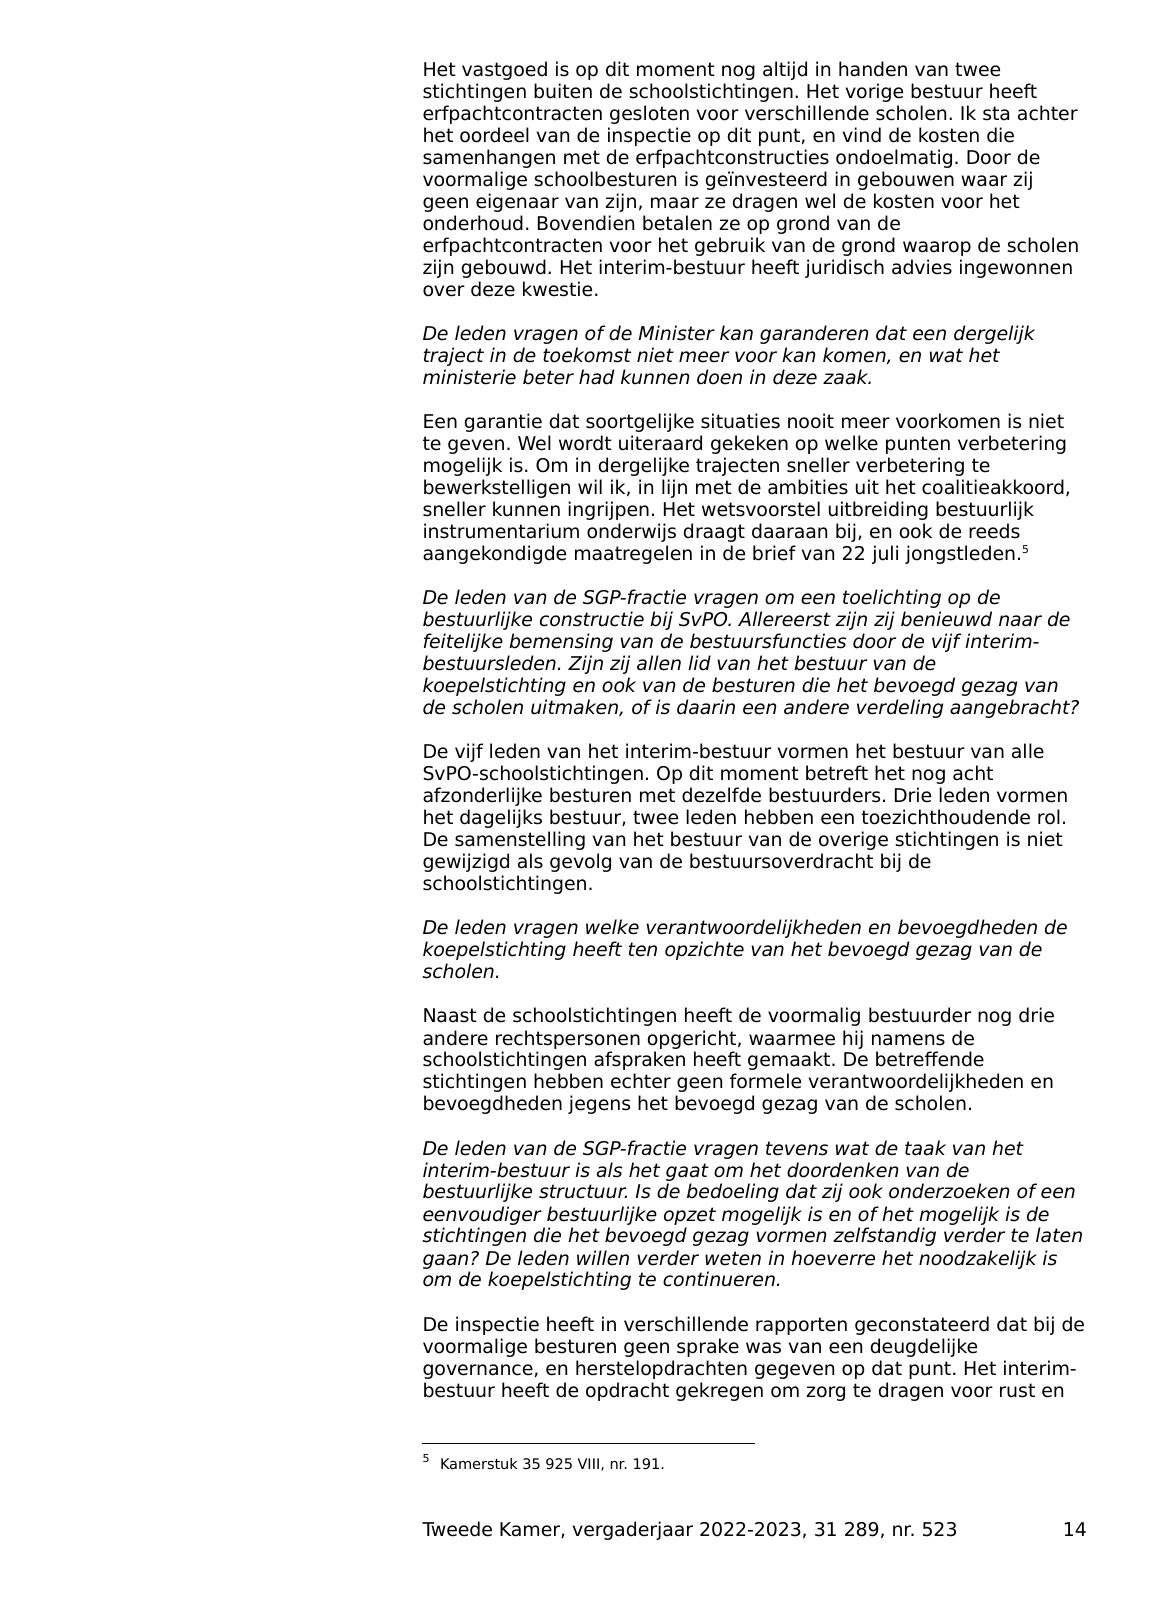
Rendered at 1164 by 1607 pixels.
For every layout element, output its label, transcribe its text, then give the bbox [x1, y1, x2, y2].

text Een garantie dat soortgelijke situaties nooit meer voorkomen is niet te geven. Wel wordt uiteraard gekeken op welke punten verbetering mogelijk is. Om in dergelijke trajecten sneller verbetering te bewerkstelligen wil ik, in lijn met de ambities uit het coalitieakkoord, sneller kunnen ingrijpen. Het wetsvoorstel uitbreiding bestuurlijk instrumentarium onderwijs draagt daaraan bij, en ook de reeds aangekondigde maatregelen in de brief van 22 juli jongstleden. [422, 411, 1087, 565]
text Kamerstuk 35 925 VIII, nr. 191. [422, 1452, 1087, 1474]
text Het vastgoed is op dit moment nog altijd in handen van twee stichtingen buiten de schoolstichtingen. Het vorige bestuur heeft erfpachtcontracten gesloten voor verschillende scholen. Ik sta achter het oordeel van de inspectie op dit punt, en vind de kosten die samenhangen met de erfpachtconstructies ondoelmatig. Door de voormalige schoolbesturen is geïnvesteerd in gebouwen waar zij geen eigenaar van zijn, maar ze dragen wel de kosten voor het onderhoud. Bovendien betalen ze op grond van de erfpachtcontracten voor het gebruik van de grond waarop de scholen zijn gebouwd. Het interim-bestuur heeft juridisch advies ingewonnen over deze kwestie. [422, 59, 1087, 301]
text De leden van de SGP-fractie vragen om een toelichting op de bestuurlijke constructie bij SvPO. Allereerst zijn zij benieuwd naar de feitelijke bemensing van de bestuursfuncties door de vijf interim-bestuursleden. Zijn zij allen lid van het bestuur van de koepelstichting en ook van de besturen die het bevoegd gezag van de scholen uitmaken, of is daarin een andere verdeling aangebracht? [422, 587, 1087, 719]
text De inspectie heeft in verschillende rapporten geconstateerd dat bij de voormalige besturen geen sprake was van een deugdelijke governance, en herstelopdrachten gegeven op dat punt. Het interim-bestuur heeft de opdracht gekregen om zorg te dragen voor rust en [422, 1313, 1087, 1401]
text De vijf leden van het interim-bestuur vormen het bestuur van alle SvPO-schoolstichtingen. Op dit moment betreft het nog acht afzonderlijke besturen met dezelfde bestuurders. Drie leden vormen het dagelijks bestuur, twee leden hebben een toezichthoudende rol. De samenstelling van het bestuur van de overige stichtingen is niet gewijzigd als gevolg van de bestuursoverdracht bij de schoolstichtingen. [422, 741, 1087, 895]
text De leden vragen of de Minister kan garanderen dat een dergelijk traject in de toekomst niet meer voor kan komen, en wat het ministerie beter had kunnen doen in deze zaak. [422, 323, 1087, 389]
text De leden vragen welke verantwoordelijkheden en bevoegdheden de koepelstichting heeft ten opzichte van het bevoegd gezag van de scholen. [422, 917, 1087, 983]
text De leden van de SGP-fractie vragen tevens wat de taak van het interim-bestuur is als het gaat om het doordenken van de bestuurlijke structuur. Is de bedoeling dat zij ook onderzoeken of een eenvoudiger bestuurlijke opzet mogelijk is en of het mogelijk is de stichtingen die het bevoegd gezag vormen zelfstandig verder te laten gaan? De leden willen verder weten in hoeverre het noodzakelijk is om de koepelstichting te continueren. [422, 1137, 1087, 1291]
text Naast de schoolstichtingen heeft de voormalig bestuurder nog drie andere rechtspersonen opgericht, waarmee hij namens de schoolstichtingen afspraken heeft gemaakt. De betreffende stichtingen hebben echter geen formele verantwoordelijkheden en bevoegdheden jegens het bevoegd gezag van de scholen. [422, 1005, 1087, 1115]
